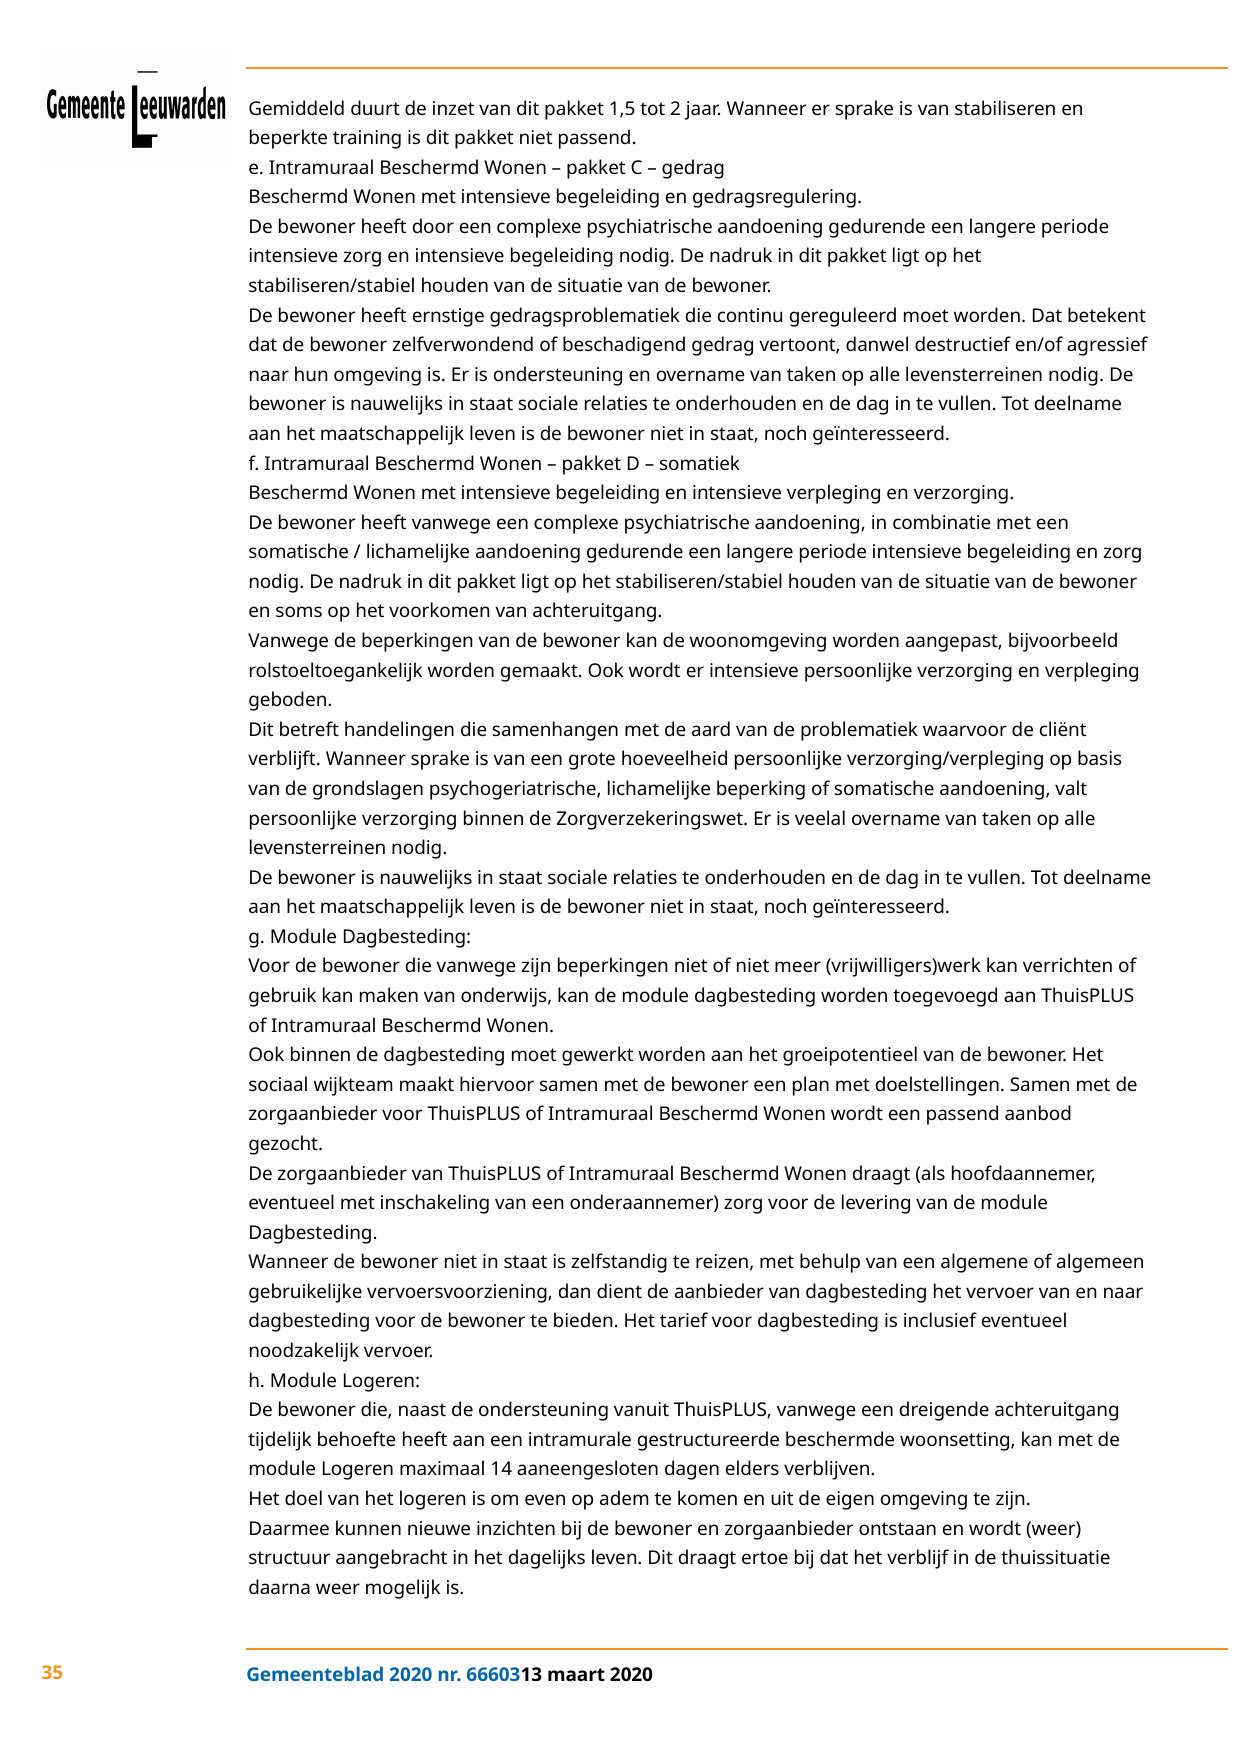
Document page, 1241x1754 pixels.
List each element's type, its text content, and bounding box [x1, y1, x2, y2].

text De bewoner die, naast de ondersteuning vanuit ThuisPLUS, vanwege een dreigende achteruitgang tijdelijk behoefte heeft aan een intramurale gestructureerde beschermde woonsetting, kan met de module Logeren maximaal 14 aaneengesloten dagen elders verblijven. [248, 1396, 1152, 1481]
text Gemiddeld duurt de inzet van dit pakket 1,5 tot 2 jaar. Wanneer er sprake is van stabiliseren en beperkte training is dit pakket niet passend. [248, 95, 1152, 150]
text De bewoner heeft door een complexe psychiatrische aandoening gedurende een langere periode intensieve zorg en intensieve begeleiding nodig. De nadruk in dit pakket ligt op het stabiliseren/stabiel houden van de situatie van de bewoner. [248, 213, 1152, 298]
text h. Module Logeren: [248, 1367, 1152, 1393]
text Daarmee kunnen nieuwe inzichten bij de bewoner en zorgaanbieder ontstaan en wordt (weer) structuur aangebracht in het dagelijks leven. Dit draagt ertoe bij dat het verblijf in de thuissituatie daarna weer mogelijk is. [248, 1515, 1152, 1600]
text De bewoner heeft ernstige gedragsproblematiek die continu gereguleerd moet worden. Dat betekent dat de bewoner zelfverwondend of beschadigend gedrag vertoont, danwel destructief en/of agressief naar hun omgeving is. Er is ondersteuning en overname van taken op alle levensterreinen nodig. De bewoner is nauwelijks in staat sociale relaties te onderhouden en de dag in te vullen. Tot deelname aan het maatschappelijk leven is de bewoner niet in staat, noch geïnteresseerd. [248, 302, 1152, 446]
picture [41, 47, 231, 172]
text De bewoner is nauwelijks in staat sociale relaties te onderhouden en de dag in te vullen. Tot deelname aan het maatschappelijk leven is de bewoner niet in staat, noch geïnteresseerd. [248, 864, 1152, 919]
text De zorgaanbieder van ThuisPLUS of Intramuraal Beschermd Wonen draagt (als hoofdaannemer, eventueel met inschakeling van een onderaannemer) zorg voor de levering van de module Dagbesteding. [248, 1160, 1152, 1245]
text Voor de bewoner die vanwege zijn beperkingen niet of niet meer (vrijwilligers)werk kan verrichten of gebruik kan maken van onderwijs, kan de module dagbesteding worden toegevoegd aan ThuisPLUS of Intramuraal Beschermd Wonen. [248, 953, 1152, 1038]
text De bewoner heeft vanwege een complexe psychiatrische aandoening, in combinatie met een somatische / lichamelijke aandoening gedurende een langere periode intensieve begeleiding en zorg nodig. De nadruk in dit pakket ligt op het stabiliseren/stabiel houden van de situatie van de bewoner en soms op het voorkomen van achteruitgang. [248, 509, 1152, 623]
text Beschermd Wonen met intensieve begeleiding en intensieve verpleging en verzorging. [248, 479, 1152, 505]
text Het doel van het logeren is om even op adem te komen en uit de eigen omgeving te zijn. [248, 1485, 1152, 1511]
text Beschermd Wonen met intensieve begeleiding en gedragsregulering. [248, 183, 1152, 209]
text f. Intramuraal Beschermd Wonen – pakket D – somatiek [248, 450, 1152, 476]
text Vanwege de beperkingen van de bewoner kan de woonomgeving worden aangepast, bijvoorbeeld rolstoeltoegankelijk worden gemaakt. Ook wordt er intensieve persoonlijke verzorging en verpleging geboden. [248, 627, 1152, 712]
text g. Module Dagbesteding: [248, 923, 1152, 949]
text Wanneer de bewoner niet in staat is zelfstandig te reizen, met behulp van een algemene of algemeen gebruikelijke vervoersvoorziening, dan dient de aanbieder van dagbesteding het vervoer van en naar dagbesteding voor de bewoner te bieden. Het tarief voor dagbesteding is inclusief eventueel noodzakelijk vervoer. [248, 1248, 1152, 1363]
text Ook binnen de dagbesteding moet gewerkt worden aan het groeipotentieel van de bewoner. Het sociaal wijkteam maakt hiervoor samen met de bewoner een plan met doelstellingen. Samen met de zorgaanbieder voor ThuisPLUS of Intramuraal Beschermd Wonen wordt een passend aanbod gezocht. [248, 1041, 1152, 1156]
text Dit betreft handelingen die samenhangen met de aard van de problematiek waarvoor de cliënt verblijft. Wanneer sprake is van een grote hoeveelheid persoonlijke verzorging/verpleging op basis van de grondslagen psychogeriatrische, lichamelijke beperking of somatische aandoening, valt persoonlijke verzorging binnen de Zorgverzekeringswet. Er is veelal overname van taken op alle levensterreinen nodig. [248, 716, 1152, 860]
text e. Intramuraal Beschermd Wonen – pakket C – gedrag [248, 154, 1152, 180]
